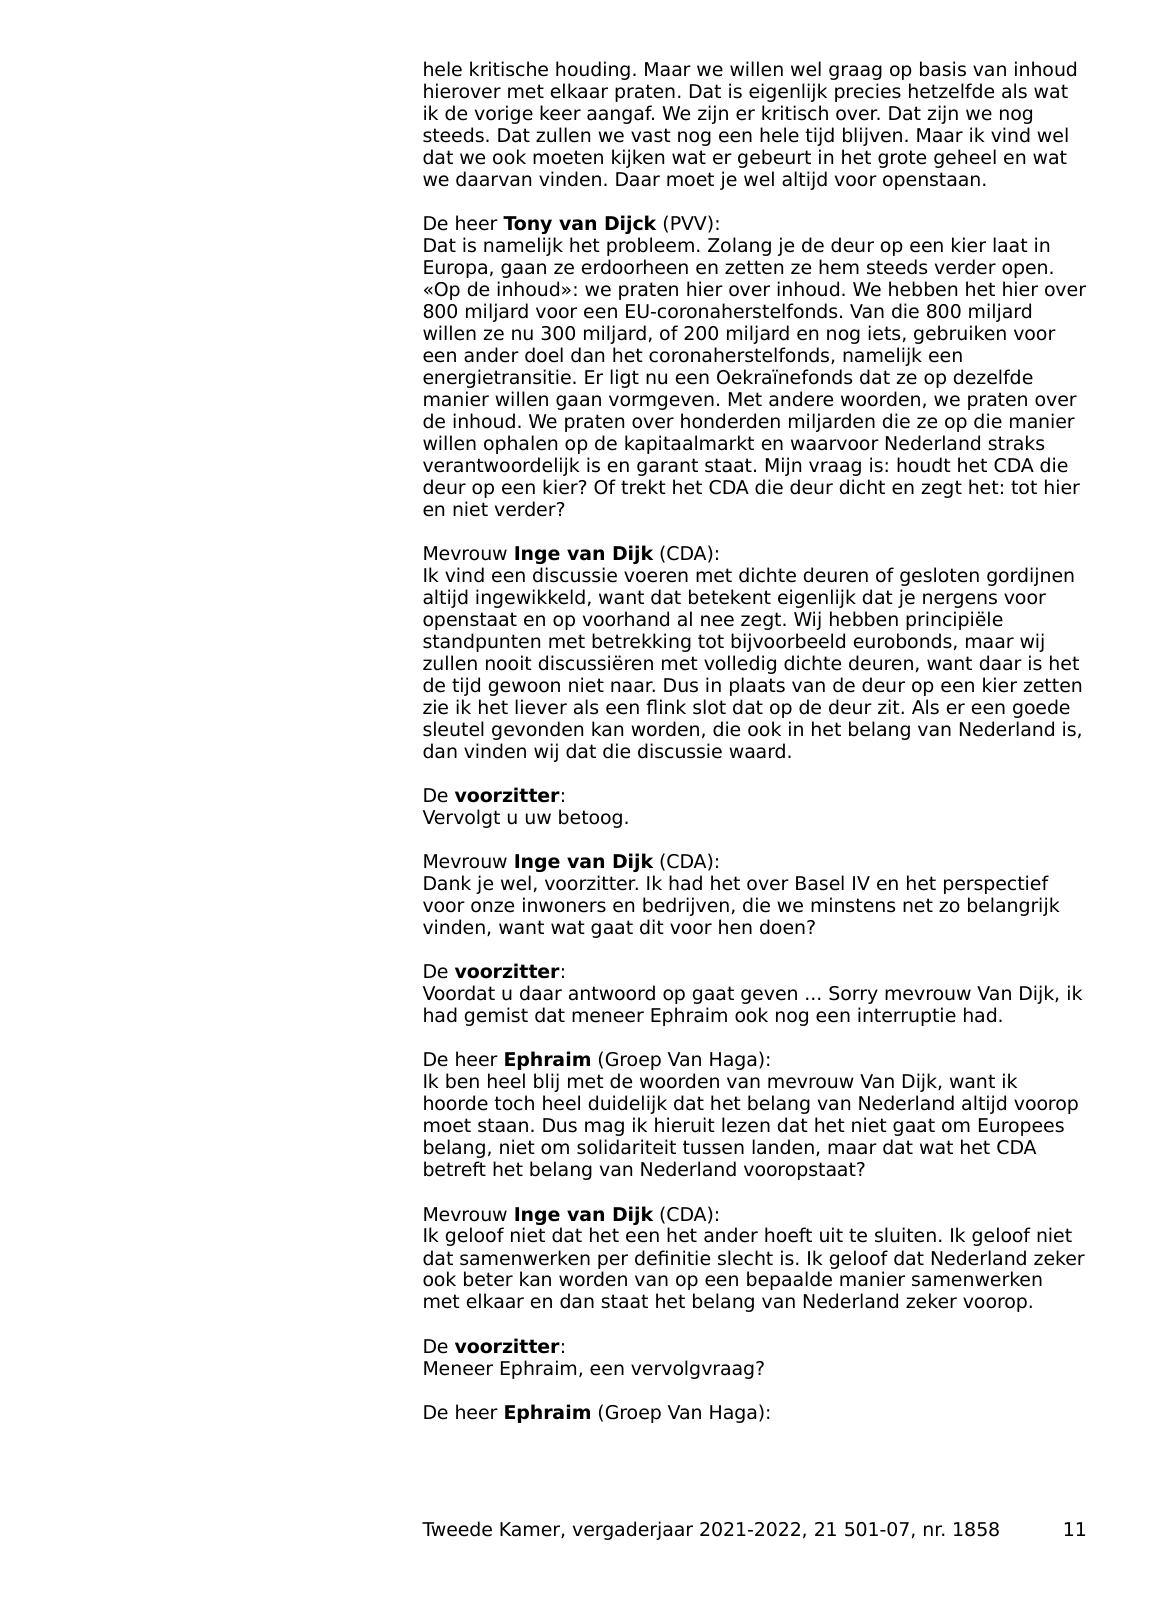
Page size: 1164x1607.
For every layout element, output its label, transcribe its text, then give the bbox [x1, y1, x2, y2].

text Ik vind een discussie voeren met dichte deuren of gesloten gordijnen altijd ingewikkeld, want dat betekent eigenlijk dat je nergens voor openstaat en op voorhand al nee zegt. Wij hebben principiële standpunten met betrekking tot bijvoorbeeld eurobonds, maar wij zullen nooit discussiëren met volledig dichte deuren, want daar is het de tijd gewoon niet naar. Dus in plaats van de deur op een kier zetten zie ik het liever als een flink slot dat op de deur zit. Als er een goede sleutel gevonden kan worden, die ook in het belang van Nederland is, dan vinden wij dat die discussie waard. [422, 565, 1087, 763]
text De heer Ephraim (Groep Van Haga): [422, 1049, 1087, 1071]
text hele kritische houding. Maar we willen wel graag op basis van inhoud hierover met elkaar praten. Dat is eigenlijk precies hetzelfde als wat ik de vorige keer aangaf. We zijn er kritisch over. Dat zijn we nog steeds. Dat zullen we vast nog een hele tijd blijven. Maar ik vind wel dat we ook moeten kijken wat er gebeurt in het grote geheel en wat we daarvan vinden. Daar moet je wel altijd voor openstaan. [422, 59, 1087, 191]
text Vervolgt u uw betoog. [422, 807, 1087, 829]
text De heer Tony van Dijck (PVV): [422, 213, 1087, 235]
text De heer Ephraim (Groep Van Haga): [422, 1402, 1087, 1424]
text Meneer Ephraim, een vervolgvraag? [422, 1357, 1087, 1379]
text De voorzitter: [422, 785, 1087, 807]
text Mevrouw Inge van Dijk (CDA): [422, 1203, 1087, 1225]
text Dat is namelijk het probleem. Zolang je de deur op een kier laat in Europa, gaan ze erdoorheen en zetten ze hem steeds verder open. «Op de inhoud»: we praten hier over inhoud. We hebben het hier over 800 miljard voor een EU-coronaherstelfonds. Van die 800 miljard willen ze nu 300 miljard, of 200 miljard en nog iets, gebruiken voor een ander doel dan het coronaherstelfonds, namelijk een energietransitie. Er ligt nu een Oekraïnefonds dat ze op dezelfde manier willen gaan vormgeven. Met andere woorden, we praten over de inhoud. We praten over honderden miljarden die ze op die manier willen ophalen op de kapitaalmarkt en waarvoor Nederland straks verantwoordelijk is en garant staat. Mijn vraag is: houdt het CDA die deur op een kier? Of trekt het CDA die deur dicht en zegt het: tot hier en niet verder? [422, 235, 1087, 521]
text Mevrouw Inge van Dijk (CDA): [422, 851, 1087, 873]
text De voorzitter: [422, 961, 1087, 983]
text Dank je wel, voorzitter. Ik had het over Basel IV en het perspectief voor onze inwoners en bedrijven, die we minstens net zo belangrijk vinden, want wat gaat dit voor hen doen? [422, 873, 1087, 939]
text Mevrouw Inge van Dijk (CDA): [422, 543, 1087, 565]
text Voordat u daar antwoord op gaat geven ... Sorry mevrouw Van Dijk, ik had gemist dat meneer Ephraim ook nog een interruptie had. [422, 983, 1087, 1027]
text De voorzitter: [422, 1336, 1087, 1357]
text Ik geloof niet dat het een het ander hoeft uit te sluiten. Ik geloof niet dat samenwerken per definitie slecht is. Ik geloof dat Nederland zeker ook beter kan worden van op een bepaalde manier samenwerken met elkaar en dan staat het belang van Nederland zeker voorop. [422, 1225, 1087, 1313]
text Ik ben heel blij met de woorden van mevrouw Van Dijk, want ik hoorde toch heel duidelijk dat het belang van Nederland altijd voorop moet staan. Dus mag ik hieruit lezen dat het niet gaat om Europees belang, niet om solidariteit tussen landen, maar dat wat het CDA betreft het belang van Nederland vooropstaat? [422, 1071, 1087, 1181]
